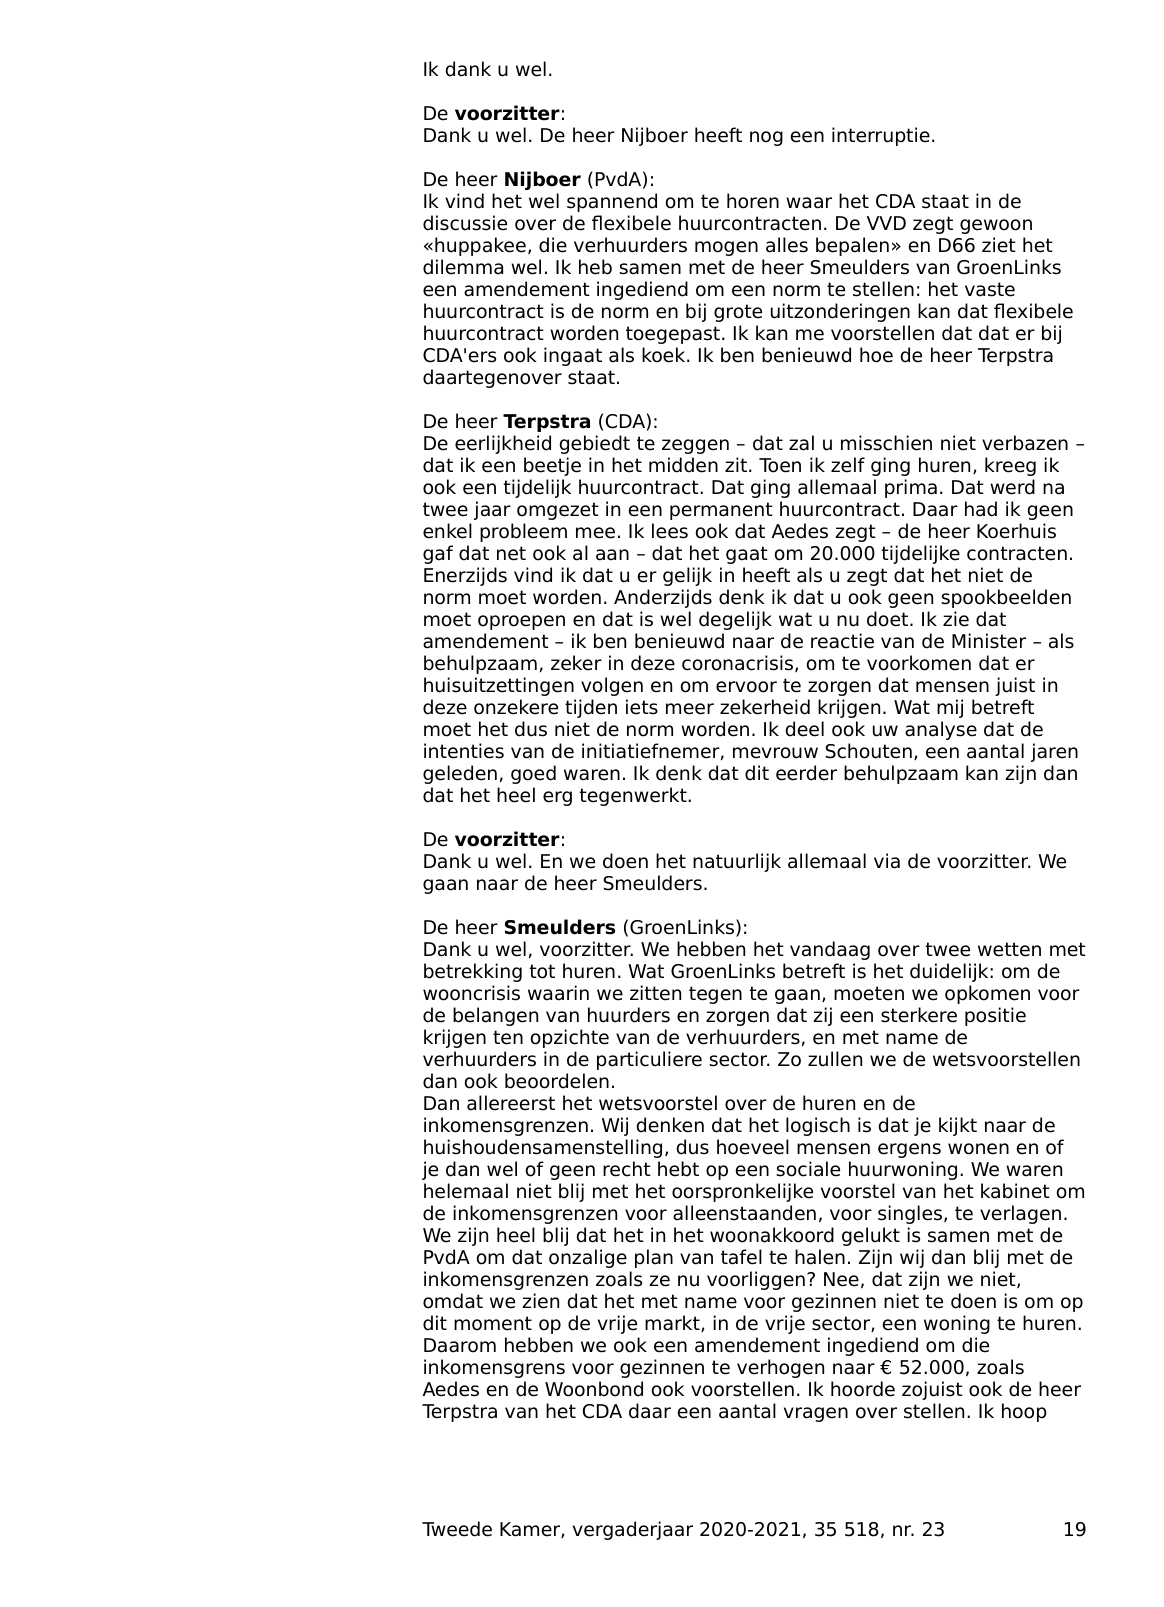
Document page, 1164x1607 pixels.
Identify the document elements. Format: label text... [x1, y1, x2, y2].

text De eerlijkheid gebiedt te zeggen – dat zal u misschien niet verbazen – dat ik een beetje in het midden zit. Toen ik zelf ging huren, kreeg ik ook een tijdelijk huurcontract. Dat ging allemaal prima. Dat werd na twee jaar omgezet in een permanent huurcontract. Daar had ik geen enkel probleem mee. Ik lees ook dat Aedes zegt – de heer Koerhuis gaf dat net ook al aan – dat het gaat om 20.000 tijdelijke contracten. Enerzijds vind ik dat u er gelijk in heeft als u zegt dat het niet de norm moet worden. Anderzijds denk ik dat u ook geen spookbeelden moet oproepen en dat is wel degelijk wat u nu doet. Ik zie dat amendement – ik ben benieuwd naar de reactie van de Minister – als behulpzaam, zeker in deze coronacrisis, om te voorkomen dat er huisuitzettingen volgen en om ervoor te zorgen dat mensen juist in deze onzekere tijden iets meer zekerheid krijgen. Wat mij betreft moet het dus niet de norm worden. Ik deel ook uw analyse dat de intenties van de initiatiefnemer, mevrouw Schouten, een aantal jaren geleden, goed waren. Ik denk dat dit eerder behulpzaam kan zijn dan dat het heel erg tegenwerkt. [422, 433, 1087, 807]
text De voorzitter: [422, 829, 1087, 851]
text De heer Terpstra (CDA): [422, 411, 1087, 433]
text Dank u wel, voorzitter. We hebben het vandaag over twee wetten met betrekking tot huren. Wat GroenLinks betreft is het duidelijk: om de wooncrisis waarin we zitten tegen te gaan, moeten we opkomen voor de belangen van huurders en zorgen dat zij een sterkere positie krijgen ten opzichte van de verhuurders, en met name de verhuurders in de particuliere sector. Zo zullen we de wetsvoorstellen dan ook beoordelen. [422, 939, 1087, 1093]
text De heer Smeulders (GroenLinks): [422, 917, 1087, 939]
text Dank u wel. En we doen het natuurlijk allemaal via de voorzitter. We gaan naar de heer Smeulders. [422, 851, 1087, 895]
text Dank u wel. De heer Nijboer heeft nog een interruptie. [422, 125, 1087, 147]
text Dan allereerst het wetsvoorstel over de huren en de inkomensgrenzen. Wij denken dat het logisch is dat je kijkt naar de huishoudensamenstelling, dus hoeveel mensen ergens wonen en of je dan wel of geen recht hebt op een sociale huurwoning. We waren helemaal niet blij met het oorspronkelijke voorstel van het kabinet om de inkomensgrenzen voor alleenstaanden, voor singles, te verlagen. We zijn heel blij dat het in het woonakkoord gelukt is samen met de PvdA om dat onzalige plan van tafel te halen. Zijn wij dan blij met de inkomensgrenzen zoals ze nu voorliggen? Nee, dat zijn we niet, omdat we zien dat het met name voor gezinnen niet te doen is om op dit moment op de vrije markt, in de vrije sector, een woning te huren. Daarom hebben we ook een amendement ingediend om die inkomensgrens voor gezinnen te verhogen naar € 52.000, zoals Aedes en de Woonbond ook voorstellen. Ik hoorde zojuist ook de heer Terpstra van het CDA daar een aantal vragen over stellen. Ik hoop [422, 1093, 1087, 1423]
text Ik dank u wel. [422, 59, 1087, 81]
text Ik vind het wel spannend om te horen waar het CDA staat in de discussie over de flexibele huurcontracten. De VVD zegt gewoon «huppakee, die verhuurders mogen alles bepalen» en D66 ziet het dilemma wel. Ik heb samen met de heer Smeulders van GroenLinks een amendement ingediend om een norm te stellen: het vaste huurcontract is de norm en bij grote uitzonderingen kan dat flexibele huurcontract worden toegepast. Ik kan me voorstellen dat dat er bij CDA'ers ook ingaat als koek. Ik ben benieuwd hoe de heer Terpstra daartegenover staat. [422, 191, 1087, 389]
text De heer Nijboer (PvdA): [422, 169, 1087, 191]
text De voorzitter: [422, 103, 1087, 125]
